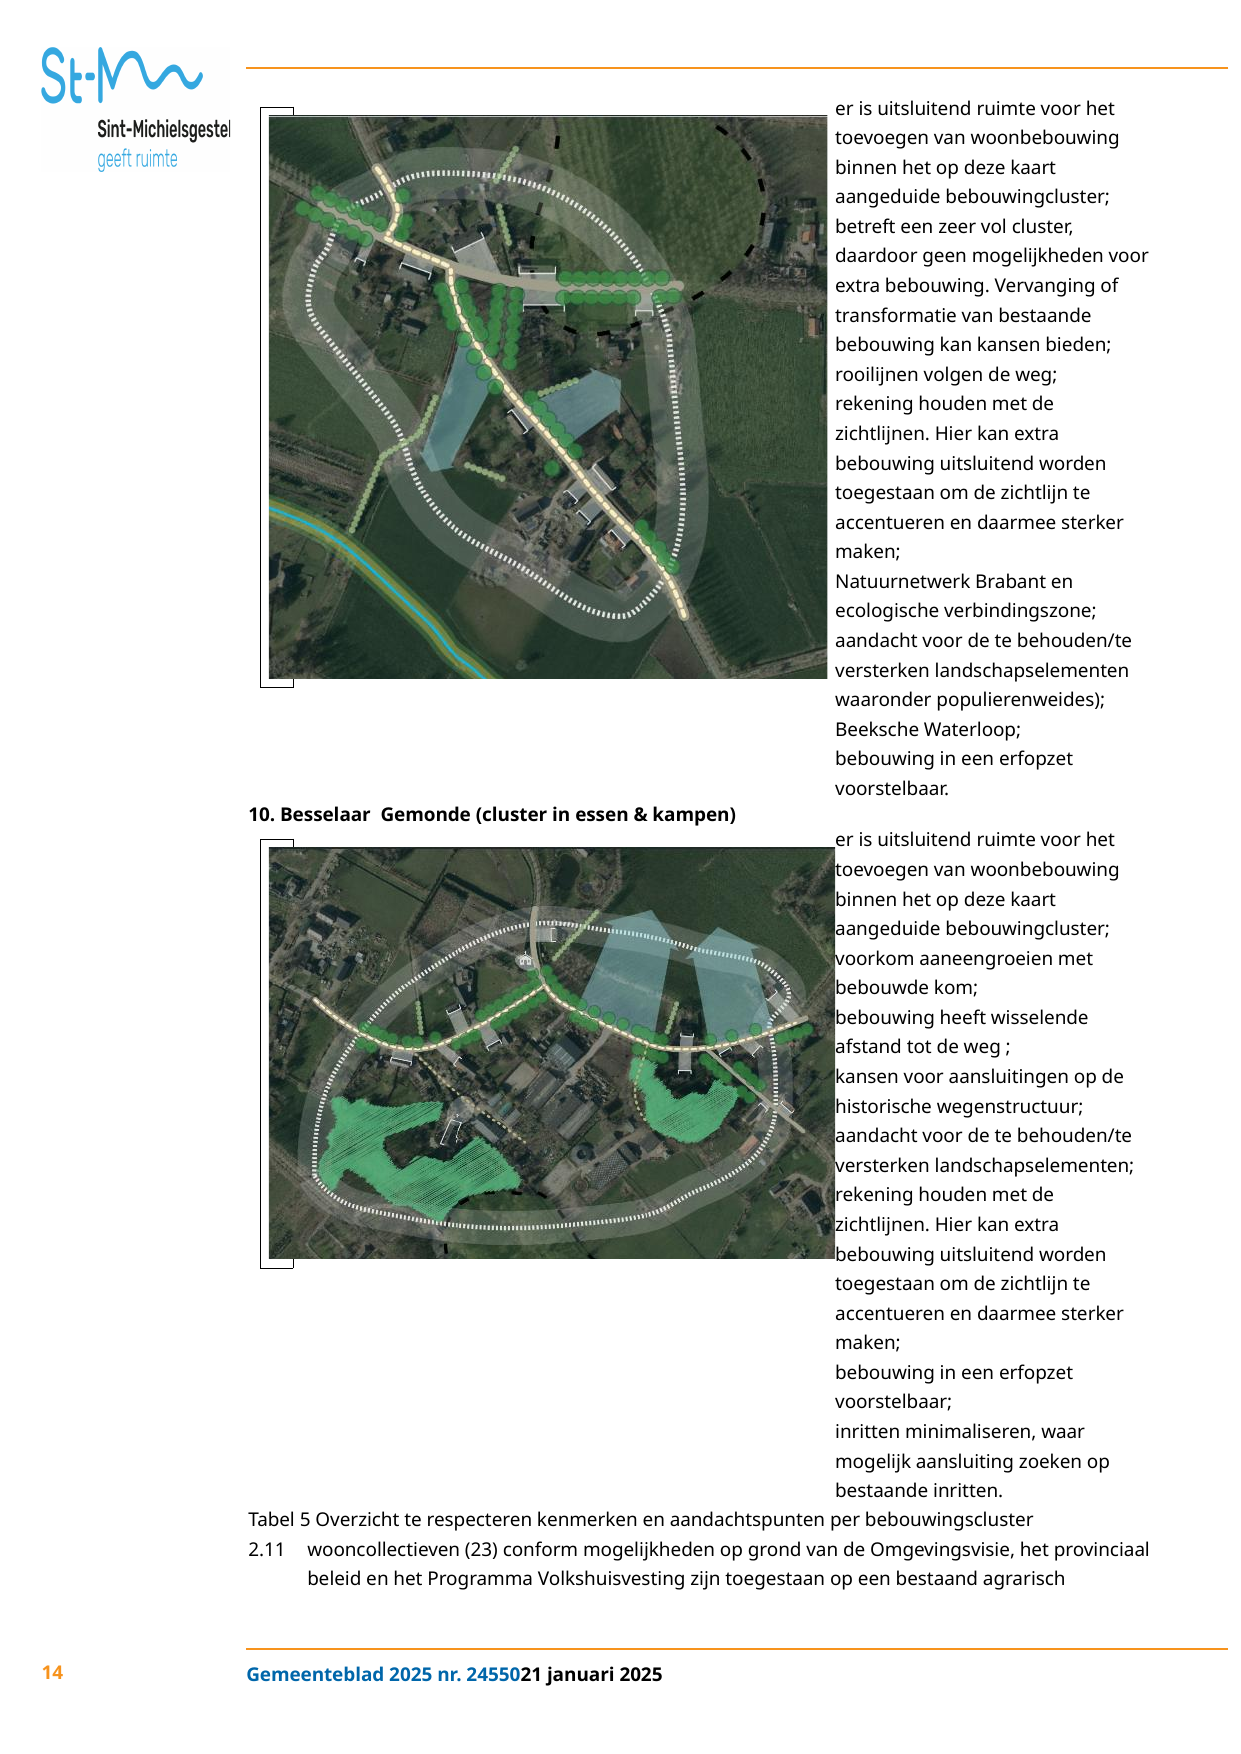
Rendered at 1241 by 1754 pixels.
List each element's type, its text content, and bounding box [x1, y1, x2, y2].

table_cell er is uitsluitend ruimte voor het toevoegen van woonbebouwing binnen het op deze kaart aangeduide bebouwingcluster; betreft een zeer vol cluster, daardoor geen mogelijkheden voor extra bebouwing. Vervanging of transformatie van bestaande bebouwing kan kansen bieden; rooilijnen volgen de weg; rekening houden met de zichtlijnen. Hier kan extra bebouwing uitsluitend worden toegestaan om de zichtlijn te accentueren en daarmee sterker maken; Natuurnetwerk Brabant en ecologische verbindingszone; aandacht voor de te behouden/te versterken landschapselementen waaronder populierenweides); Beeksche Waterloop; bebouwing in een erfopzet voorstelbaar. [835, 95, 1152, 801]
picture [41, 47, 231, 172]
table_cell [261, 848, 293, 1268]
picture [268, 115, 828, 679]
table_cell [248, 679, 835, 801]
table_cell 10. Besselaar Gemonde (cluster in essen & kampen) [248, 801, 1152, 827]
list wooncollectieven (23) conform mogelijkheden op grond van de Omgevingsvisie, het provinciaal beleid en het Programma Volkshuisvesting zijn toegestaan op een bestaand agrarisch [248, 1536, 1152, 1591]
table_cell [248, 95, 835, 678]
table_cell [261, 108, 293, 678]
table_cell [248, 827, 835, 847]
table_cell er is uitsluitend ruimte voor het [835, 827, 1152, 847]
text Tabel 5 Overzicht te respecteren kenmerken en aandachtspunten per bebouwingscluster [248, 1506, 1152, 1532]
table_cell [261, 679, 293, 687]
table_cell [261, 840, 293, 847]
table_cell toevoegen van woonbebouwing binnen het op deze kaart aangeduide bebouwingcluster; voorkom aaneengroeien met bebouwde kom; bebouwing heeft wisselende afstand tot de weg ; kansen voor aansluitingen op de historische wegenstructuur; aandacht voor de te behouden/te versterken landschapselementen; rekening houden met de zichtlijnen. Hier kan extra bebouwing uitsluitend worden toegestaan om de zichtlijn te accentueren en daarmee sterker maken; bebouwing in een erfopzet voorstelbaar; inritten minimaliseren, waar mogelijk aansluiting zoeken op bestaande inritten. [835, 848, 1152, 1503]
table_cell [248, 848, 835, 1503]
picture [268, 847, 836, 1259]
